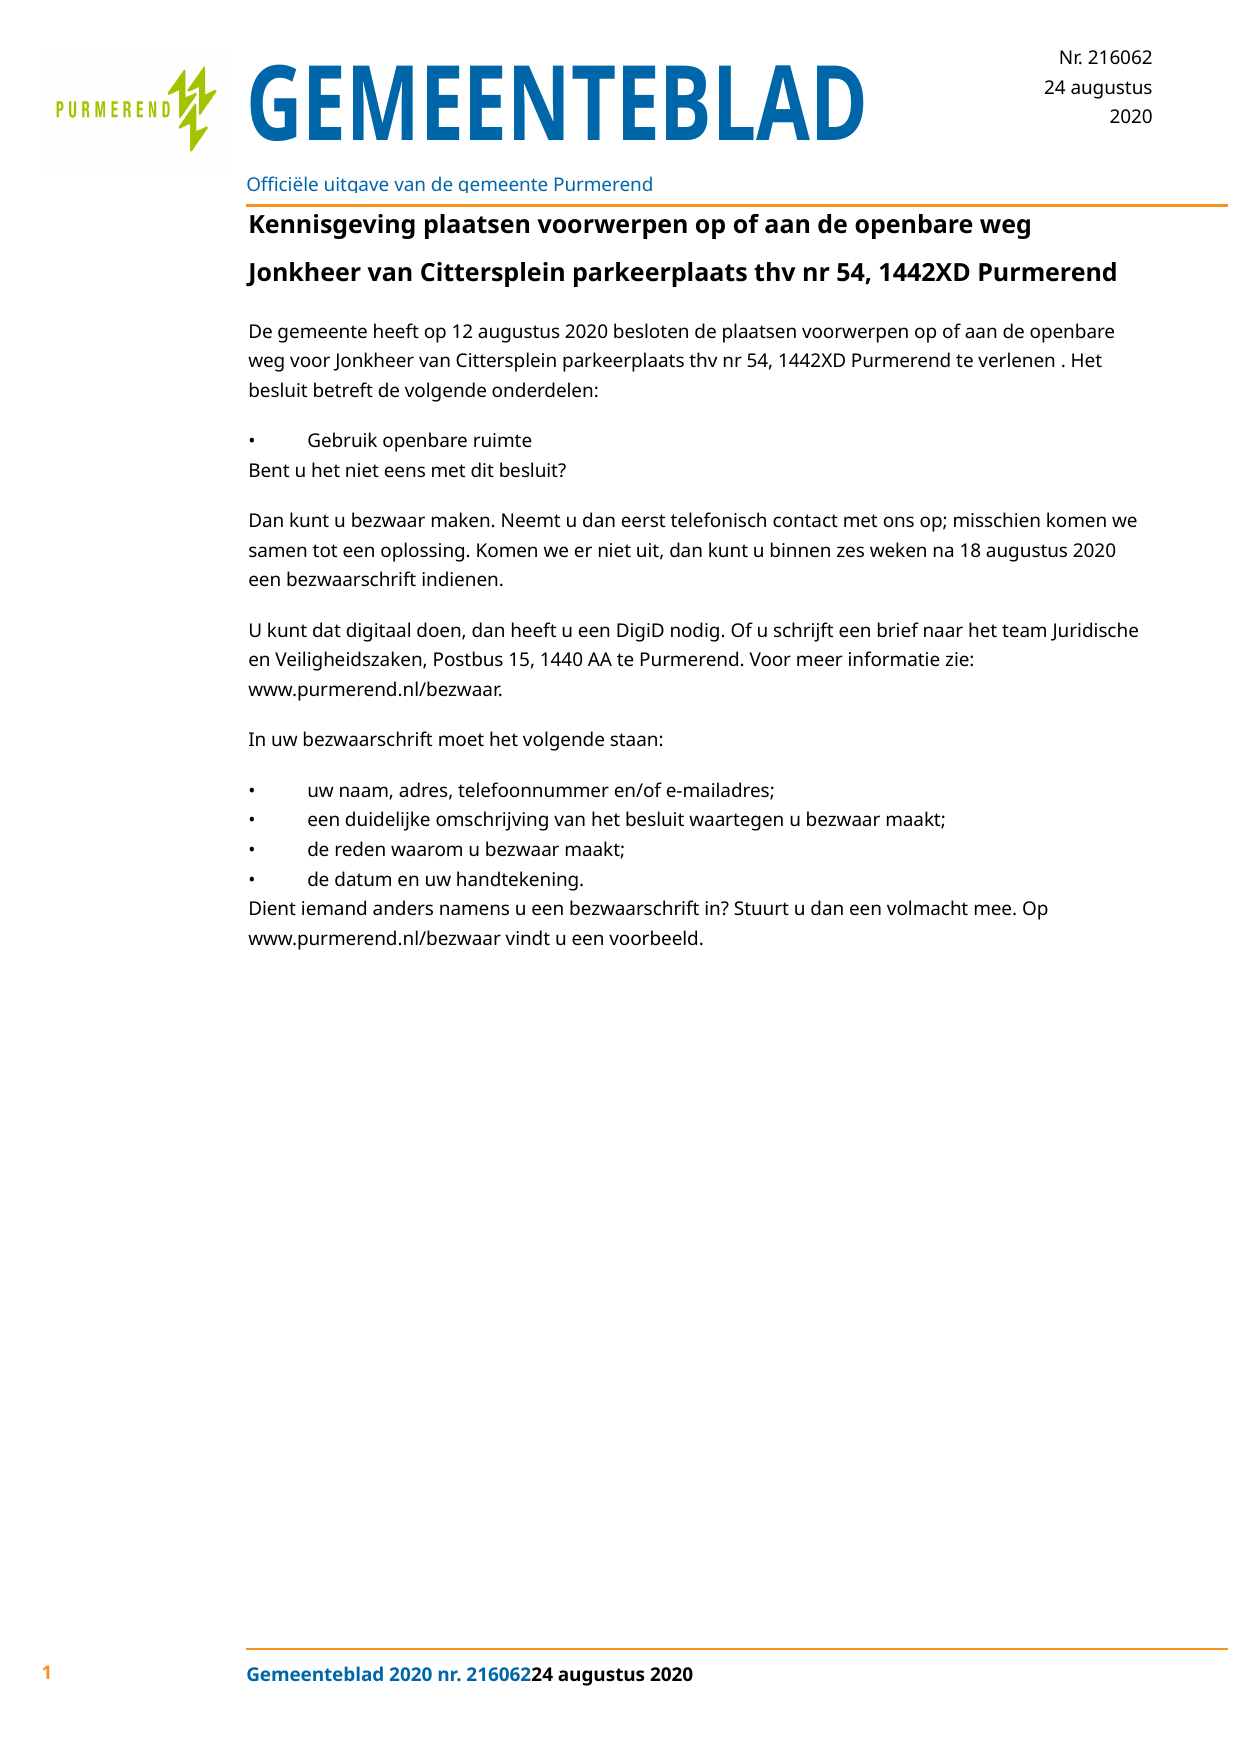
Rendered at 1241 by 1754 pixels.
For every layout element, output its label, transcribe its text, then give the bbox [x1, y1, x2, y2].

text Dan kunt u bezwaar maken. Neemt u dan eerst telefonisch contact met ons op; misschien komen we samen tot een oplossing. Komen we er niet uit, dan kunt u binnen zes weken na 18 augustus 2020 een bezwaarschrift indienen. [248, 507, 1152, 592]
text Dient iemand anders namens u een bezwaarschrift in? Stuurt u dan een volmacht mee. Op www.purmerend.nl/bezwaar vindt u een voorbeeld. [248, 895, 1152, 951]
list een duidelijke omschrijving van het besluit waartegen u bezwaar maakt; [248, 807, 1152, 832]
text U kunt dat digitaal doen, dan heeft u een DigiD nodig. Of u schrijft een brief naar het team Juridische en Veiligheidszaken, Postbus 15, 1440 AA te Purmerend. Voor meer informatie zie: www.purmerend.nl/bezwaar. [248, 617, 1152, 702]
list uw naam, adres, telefoonnummer en/of e-mailadres; [248, 777, 1152, 803]
picture [41, 47, 231, 172]
list Gebruik openbare ruimte [248, 427, 1152, 453]
text Bent u het niet eens met dit besluit? [248, 457, 1152, 483]
list de reden waarom u bezwaar maakt; [248, 836, 1152, 862]
text In uw bezwaarschrift moet het volgende staan: [248, 727, 1152, 752]
text De gemeente heeft op 12 augustus 2020 besloten de plaatsen voorwerpen op of aan de openbare weg voor Jonkheer van Cittersplein parkeerplaats thv nr 54, 1442XD Purmerend te verlenen . Het besluit betreft de volgende onderdelen: [248, 318, 1152, 403]
text Kennisgeving plaatsen voorwerpen op of aan de openbare weg Jonkheer van Cittersplein parkeerplaats thv nr 54, 1442XD Purmerend [248, 207, 1152, 288]
list de datum en uw handtekening. [248, 866, 1152, 892]
